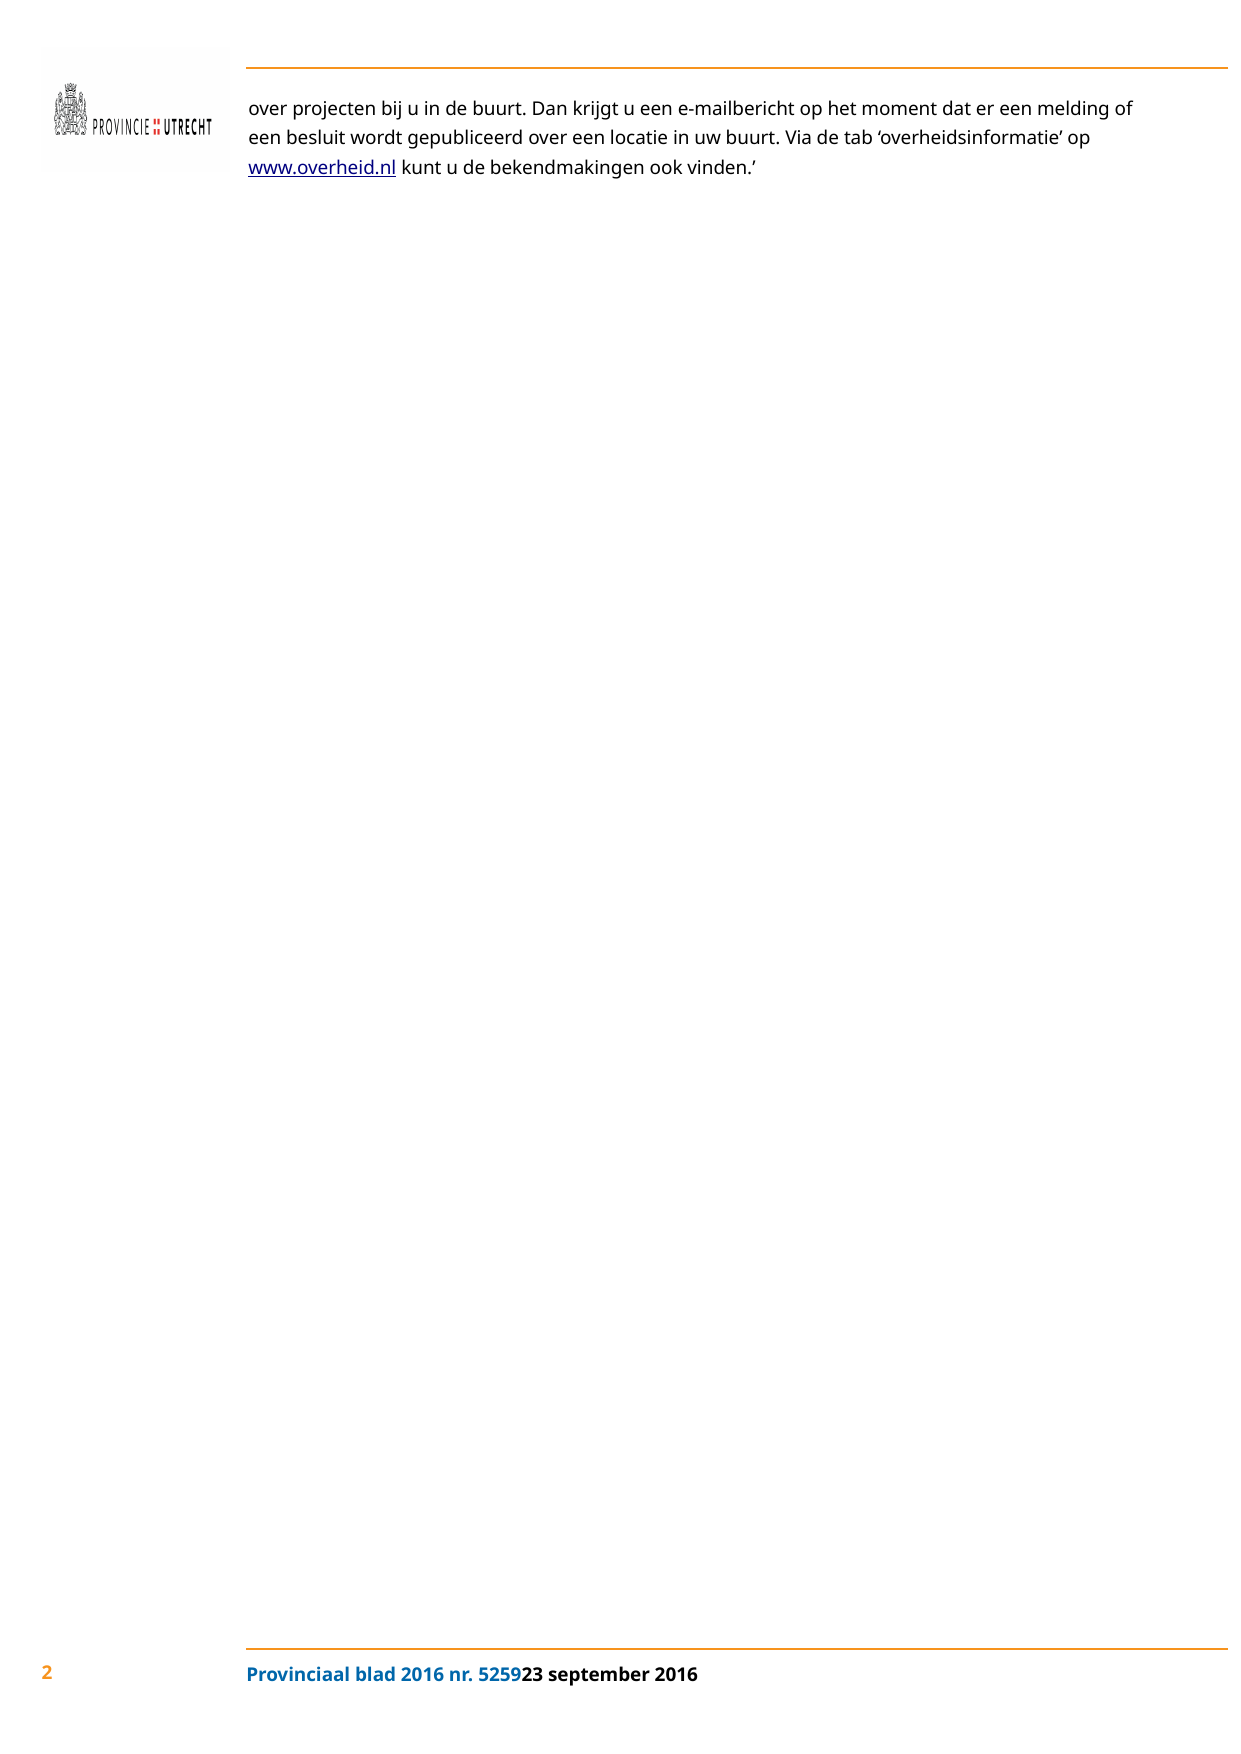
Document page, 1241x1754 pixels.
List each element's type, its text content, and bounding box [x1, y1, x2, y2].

text over projecten bij u in de buurt. Dan krijgt u een e-mailbericht op het moment dat er een melding of een besluit wordt gepubliceerd over een locatie in uw buurt. Via de tab ‘overheidsinformatie’ op www.overheid.nl kunt u de bekendmakingen ook vinden.’ [248, 95, 1152, 180]
picture [41, 47, 231, 172]
